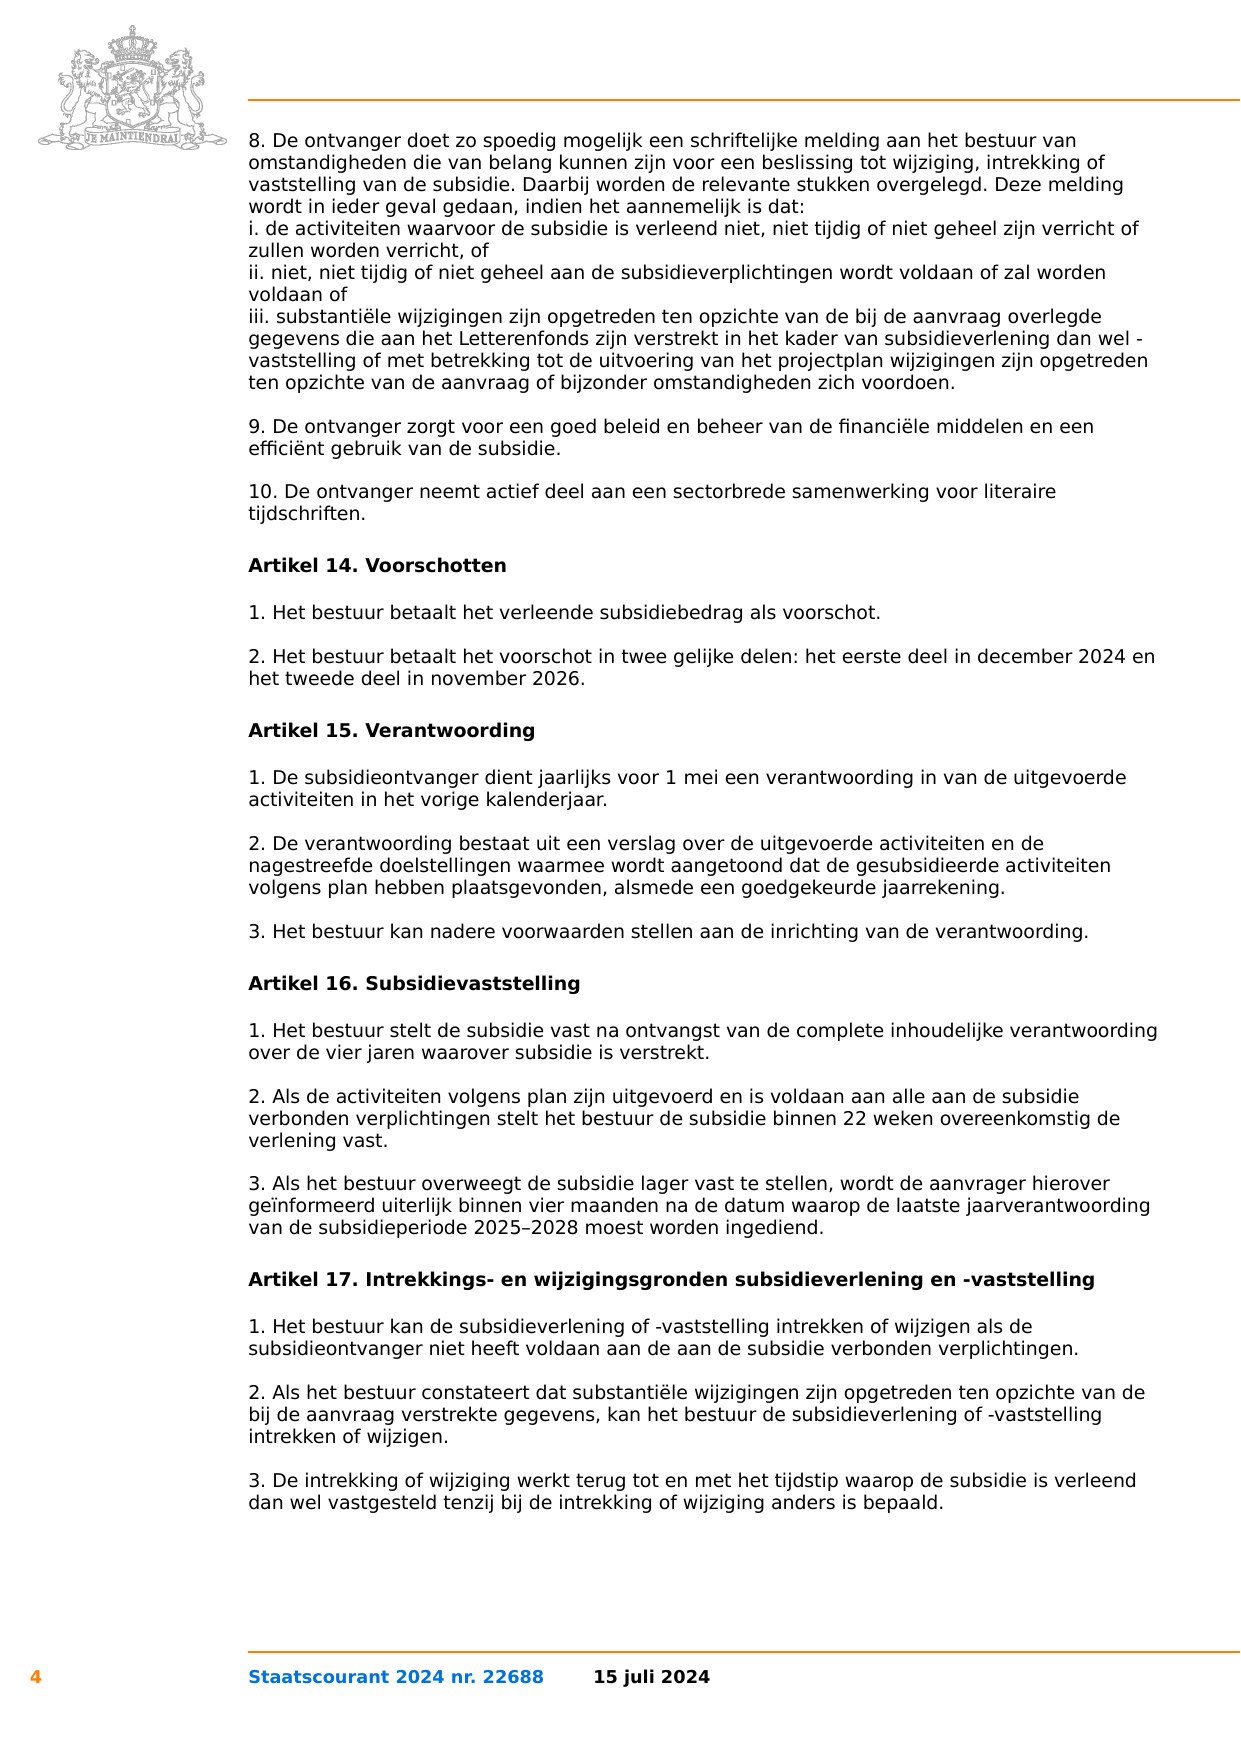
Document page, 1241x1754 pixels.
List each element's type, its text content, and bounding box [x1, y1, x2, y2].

text 2. Als het bestuur constateert dat substantiële wijzigingen zijn opgetreden ten opzichte van de bij de aanvraag verstrekte gegevens, kan het bestuur de subsidieverlening of -vaststelling intrekken of wijzigen. [248, 1382, 1163, 1448]
text 3. De intrekking of wijziging werkt terug tot en met het tijdstip waarop de subsidie is verleend dan wel vastgesteld tenzij bij de intrekking of wijziging anders is bepaald. [248, 1470, 1163, 1514]
text iii. substantiële wijzigingen zijn opgetreden ten opzichte van de bij de aanvraag overlegde gegevens die aan het Letterenfonds zijn verstrekt in het kader van subsidieverlening dan wel -vaststelling of met betrekking tot de uitvoering van het projectplan wijzigingen zijn opgetreden ten opzichte van de aanvraag of bijzonder omstandigheden zich voordoen. [248, 306, 1163, 394]
text i. de activiteiten waarvoor de subsidie is verleend niet, niet tijdig of niet geheel zijn verricht of zullen worden verricht, of [248, 218, 1163, 262]
picture [38, 25, 227, 150]
text 1. De subsidieontvanger dient jaarlijks voor 1 mei een verantwoording in van de uitgevoerde activiteiten in het vorige kalenderjaar. [248, 767, 1163, 811]
subtitle Artikel 14. Voorschotten [248, 555, 1163, 577]
text 3. Het bestuur kan nadere voorwaarden stellen aan de inrichting van de verantwoording. [248, 921, 1163, 943]
text 9. De ontvanger zorgt voor een goed beleid en beheer van de financiële middelen en een efficiënt gebruik van de subsidie. [248, 416, 1163, 459]
text 2. Het bestuur betaalt het voorschot in twee gelijke delen: het eerste deel in december 2024 en het tweede deel in november 2026. [248, 646, 1163, 690]
text 1. Het bestuur kan de subsidieverlening of -vaststelling intrekken of wijzigen als de subsidieontvanger niet heeft voldaan aan de aan de subsidie verbonden verplichtingen. [248, 1316, 1163, 1360]
text 1. Het bestuur stelt de subsidie vast na ontvangst van de complete inhoudelijke verantwoording over de vier jaren waarover subsidie is verstrekt. [248, 1020, 1163, 1064]
text 1. Het bestuur betaalt het verleende subsidiebedrag als voorschot. [248, 602, 1163, 624]
text 2. Als de activiteiten volgens plan zijn uitgevoerd en is voldaan aan alle aan de subsidie verbonden verplichtingen stelt het bestuur de subsidie binnen 22 weken overeenkomstig de verlening vast. [248, 1086, 1163, 1151]
subtitle Artikel 15. Verantwoording [248, 720, 1163, 742]
text 3. Als het bestuur overweegt de subsidie lager vast te stellen, wordt de aanvrager hierover geïnformeerd uiterlijk binnen vier maanden na de datum waarop de laatste jaarverantwoording van de subsidieperiode 2025–2028 moest worden ingediend. [248, 1173, 1163, 1239]
text ii. niet, niet tijdig of niet geheel aan de subsidieverplichtingen wordt voldaan of zal worden voldaan of [248, 262, 1163, 306]
subtitle Artikel 16. Subsidievaststelling [248, 973, 1163, 995]
subtitle Artikel 17. Intrekkings- en wijzigingsgronden subsidieverlening en -vaststelling [248, 1269, 1163, 1291]
text 8. De ontvanger doet zo spoedig mogelijk een schriftelijke melding aan het bestuur van omstandigheden die van belang kunnen zijn voor een beslissing tot wijziging, intrekking of vaststelling van de subsidie. Daarbij worden de relevante stukken overgelegd. Deze melding wordt in ieder geval gedaan, indien het aannemelijk is dat: [248, 130, 1163, 218]
text 10. De ontvanger neemt actief deel aan een sectorbrede samenwerking voor literaire tijdschriften. [248, 481, 1163, 525]
text 2. De verantwoording bestaat uit een verslag over de uitgevoerde activiteiten en de nagestreefde doelstellingen waarmee wordt aangetoond dat de gesubsidieerde activiteiten volgens plan hebben plaatsgevonden, alsmede een goedgekeurde jaarrekening. [248, 833, 1163, 899]
